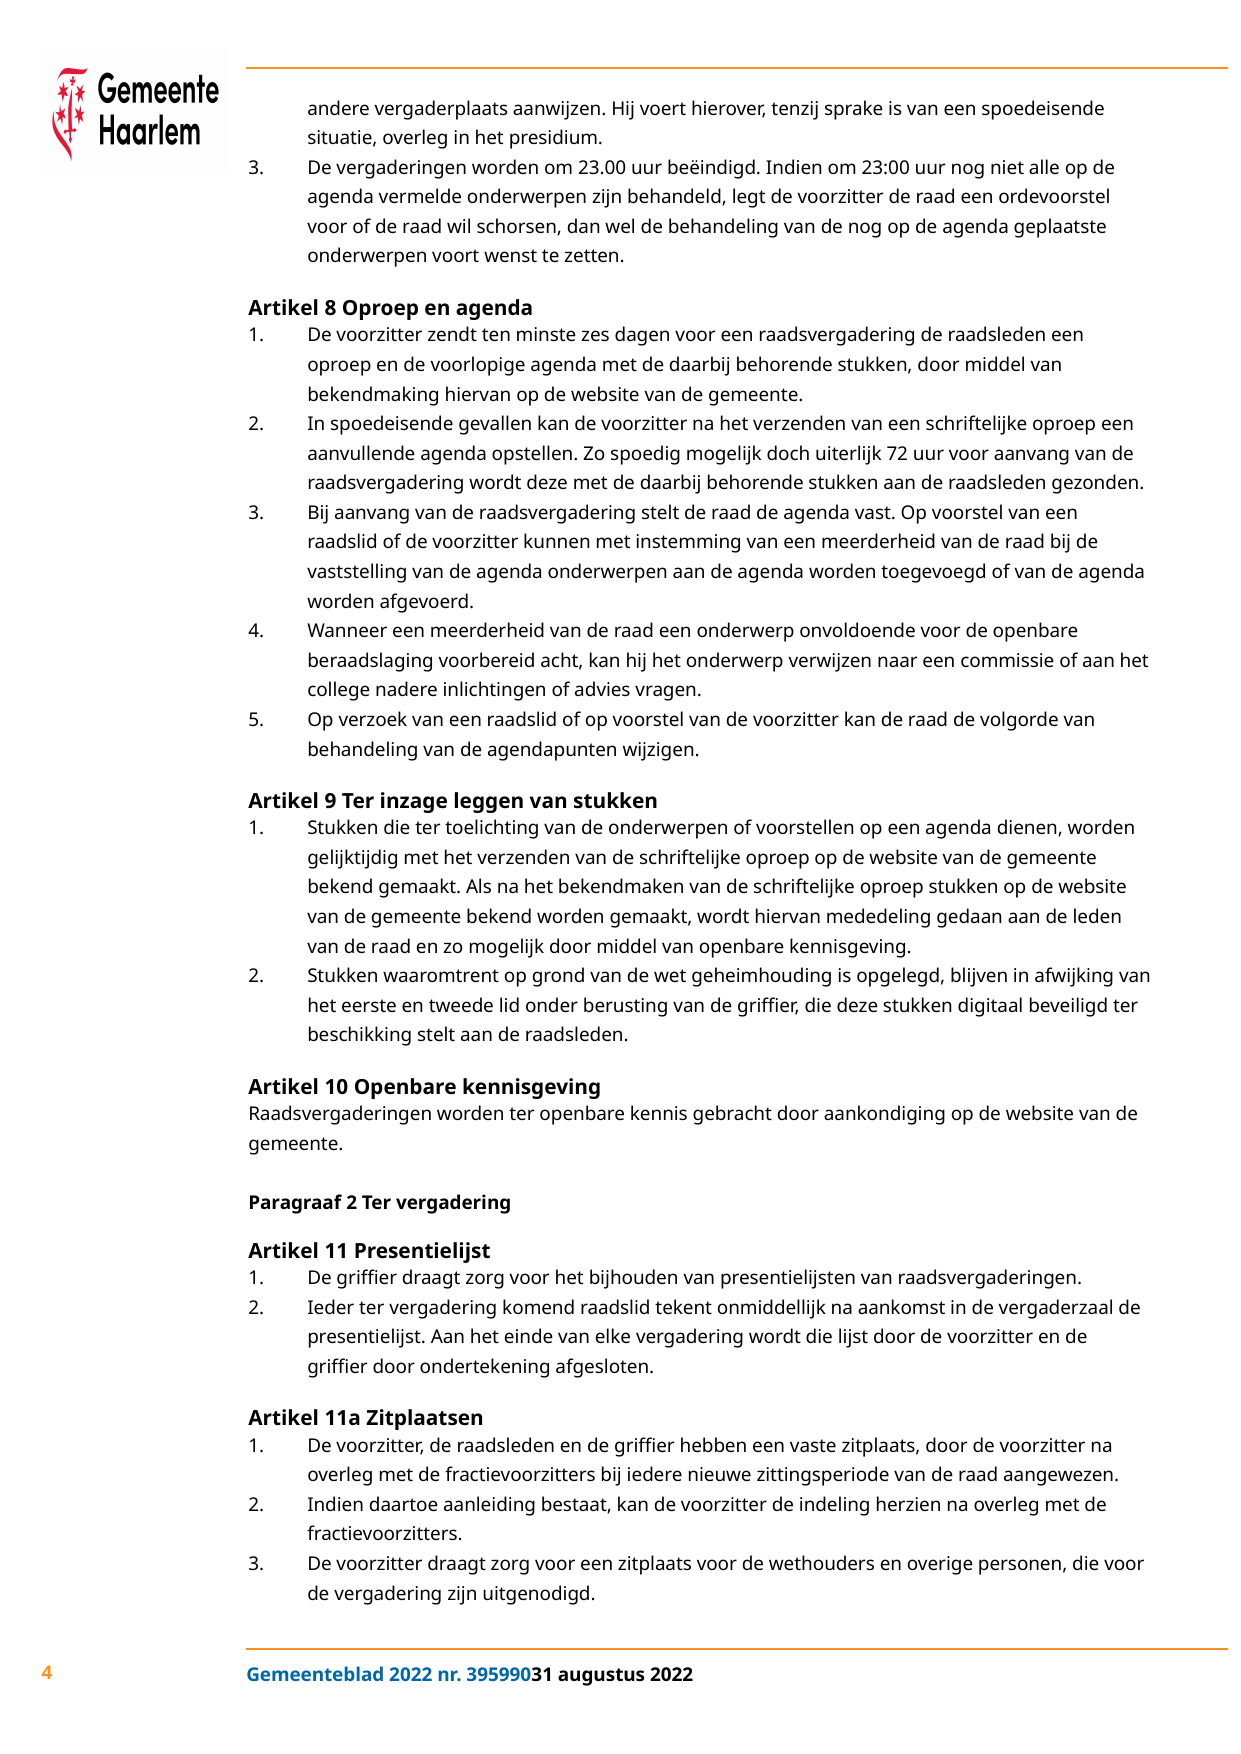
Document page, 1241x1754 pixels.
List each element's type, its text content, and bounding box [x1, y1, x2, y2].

text Artikel 8 Oproep en agenda [248, 293, 1152, 322]
list Stukken waaromtrent op grond van de wet geheimhouding is opgelegd, blijven in afwijking van het eerste en tweede lid onder berusting van de griffier, die deze stukken digitaal beveiligd ter beschikking stelt aan de raadsleden. [248, 962, 1152, 1047]
text Artikel 9 Ter inzage leggen van stukken [248, 786, 1152, 814]
text Paragraaf 2 Ter vergadering [248, 1189, 1152, 1215]
text Raadsvergaderingen worden ter openbare kennis gebracht door aankondiging op de website van de gemeente. [248, 1101, 1152, 1156]
list De voorzitter zendt ten minste zes dagen voor een raadsvergadering de raadsleden een oproep en de voorlopige agenda met de daarbij behorende stukken, door middel van bekendmaking hiervan op de website van de gemeente. [248, 322, 1152, 406]
text Artikel 10 Openbare kennisgeving [248, 1072, 1152, 1101]
list In spoedeisende gevallen kan de voorzitter na het verzenden van een schriftelijke oproep een aanvullende agenda opstellen. Zo spoedig mogelijk doch uiterlijk 72 uur voor aanvang van de raadsvergadering wordt deze met de daarbij behorende stukken aan de raadsleden gezonden. [248, 410, 1152, 495]
text Artikel 11 Presentielijst [248, 1236, 1152, 1264]
list andere vergaderplaats aanwijzen. Hij voert hierover, tenzij sprake is van een spoedeisende situatie, overleg in het presidium. [248, 95, 1152, 150]
list Op verzoek van een raadslid of op voorstel van de voorzitter kan de raad de volgorde van behandeling van de agendapunten wijzigen. [248, 706, 1152, 761]
list Stukken die ter toelichting van de onderwerpen of voorstellen op een agenda dienen, worden gelijktijdig met het verzenden van de schriftelijke oproep op de website van de gemeente bekend gemaakt. Als na het bekendmaken van de schriftelijke oproep stukken op de website van de gemeente bekend worden gemaakt, wordt hiervan mededeling gedaan aan de leden van de raad en zo mogelijk door middel van openbare kennisgeving. [248, 814, 1152, 959]
list De griffier draagt zorg voor het bijhouden van presentielijsten van raadsvergaderingen. [248, 1264, 1152, 1290]
list Ieder ter vergadering komend raadslid tekent onmiddellijk na aankomst in de vergaderzaal de presentielijst. Aan het einde van elke vergadering wordt die lijst door de voorzitter en de griffier door ondertekening afgesloten. [248, 1294, 1152, 1379]
text Artikel 11a Zitplaatsen [248, 1403, 1152, 1432]
list De vergaderingen worden om 23.00 uur beëindigd. Indien om 23:00 uur nog niet alle op de agenda vermelde onderwerpen zijn behandeld, legt de voorzitter de raad een ordevoorstel voor of de raad wil schorsen, dan wel de behandeling van de nog op de agenda geplaatste onderwerpen voort wenst te zetten. [248, 154, 1152, 268]
list De voorzitter draagt zorg voor een zitplaats voor de wethouders en overige personen, die voor de vergadering zijn uitgenodigd. [248, 1550, 1152, 1606]
list De voorzitter, de raadsleden en de griffier hebben een vaste zitplaats, door de voorzitter na overleg met de fractievoorzitters bij iedere nieuwe zittingsperiode van de raad aangewezen. [248, 1432, 1152, 1487]
picture [41, 47, 231, 172]
list Wanneer een meerderheid van de raad een onderwerp onvoldoende voor de openbare beraadslaging voorbereid acht, kan hij het onderwerp verwijzen naar een commissie of aan het college nadere inlichtingen of advies vragen. [248, 617, 1152, 702]
list Bij aanvang van de raadsvergadering stelt de raad de agenda vast. Op voorstel van een raadslid of de voorzitter kunnen met instemming van een meerderheid van de raad bij de vaststelling van de agenda onderwerpen aan de agenda worden toegevoegd of van de agenda worden afgevoerd. [248, 499, 1152, 613]
list Indien daartoe aanleiding bestaat, kan de voorzitter de indeling herzien na overleg met de fractievoorzitters. [248, 1491, 1152, 1546]
